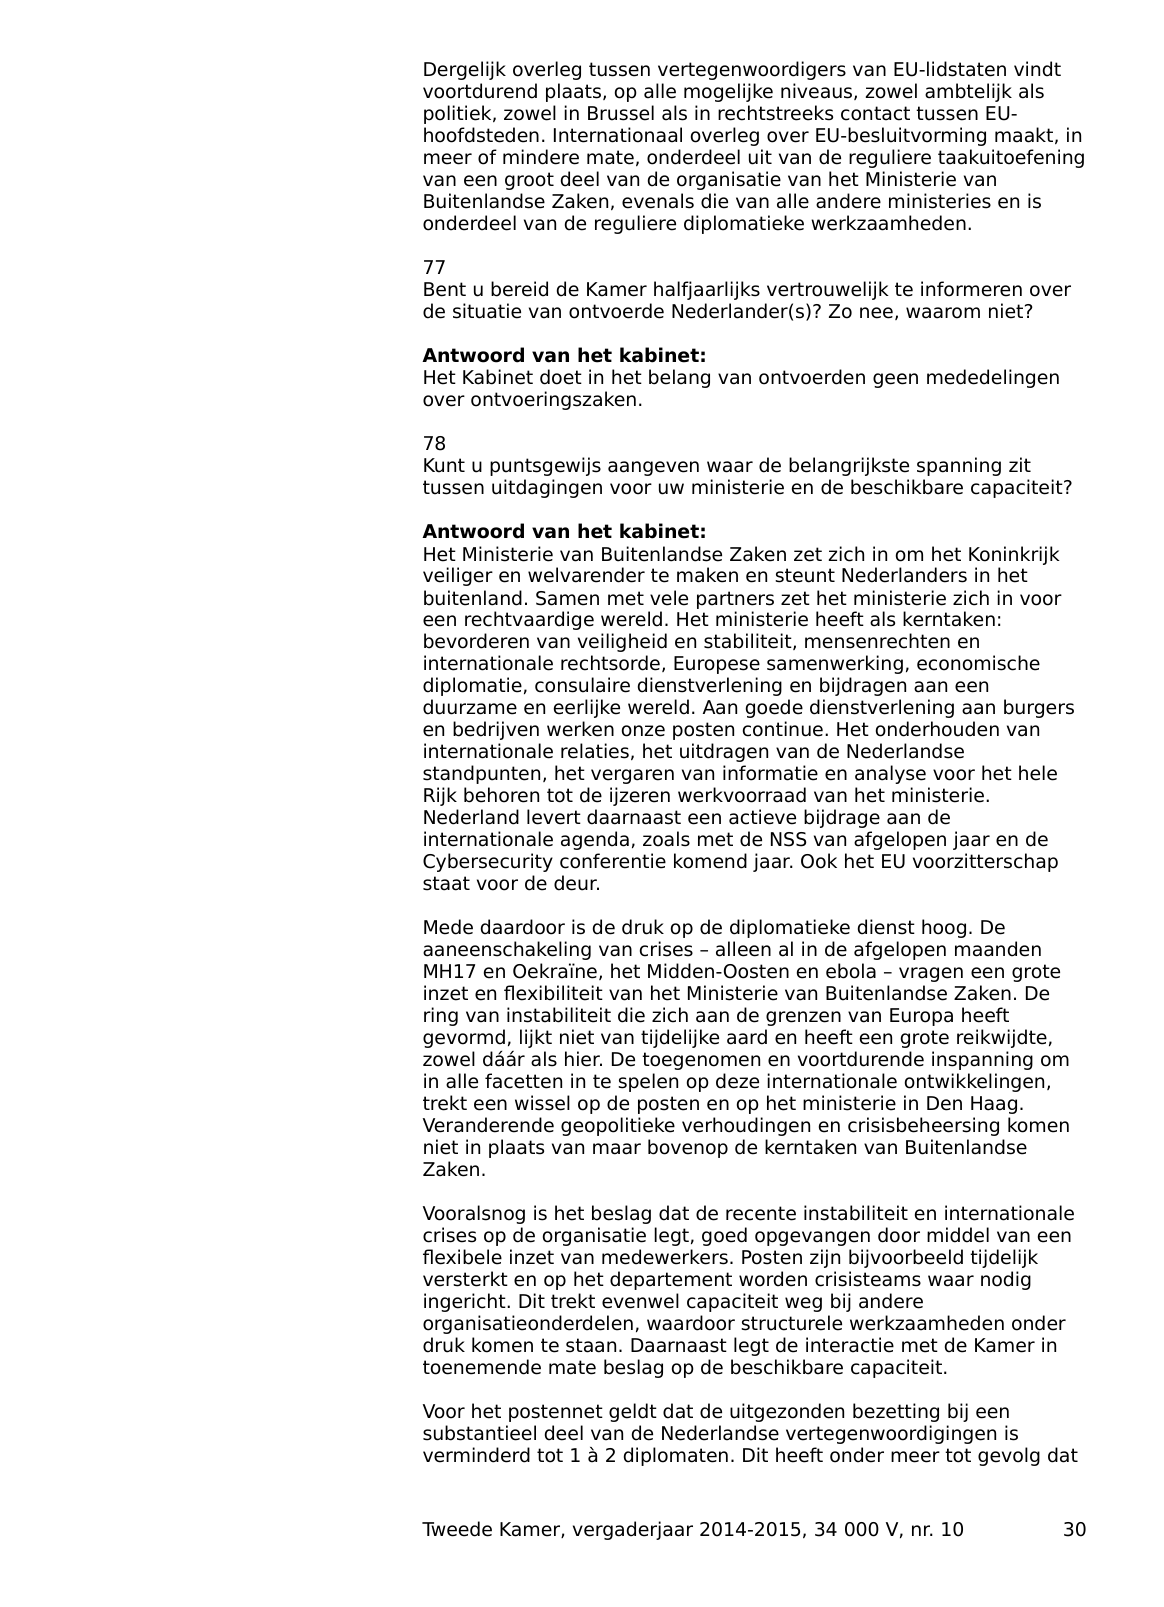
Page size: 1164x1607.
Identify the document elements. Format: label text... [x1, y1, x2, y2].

text Vooralsnog is het beslag dat de recente instabiliteit en internationale crises op de organisatie legt, goed opgevangen door middel van een flexibele inzet van medewerkers. Posten zijn bijvoorbeeld tijdelijk versterkt en op het departement worden crisisteams waar nodig ingericht. Dit trekt evenwel capaciteit weg bij andere organisatieonderdelen, waardoor structurele werkzaamheden onder druk komen te staan. Daarnaast legt de interactie met de Kamer in toenemende mate beslag op de beschikbare capaciteit. [422, 1203, 1087, 1379]
text Mede daardoor is de druk op de diplomatieke dienst hoog. De aaneenschakeling van crises – alleen al in de afgelopen maanden MH17 en Oekraïne, het Midden-Oosten en ebola – vragen een grote inzet en flexibiliteit van het Ministerie van Buitenlandse Zaken. De ring van instabiliteit die zich aan de grenzen van Europa heeft gevormd, lijkt niet van tijdelijke aard en heeft een grote reikwijdte, zowel dáár als hier. De toegenomen en voortdurende inspanning om in alle facetten in te spelen op deze internationale ontwikkelingen, trekt een wissel op de posten en op het ministerie in Den Haag. Veranderende geopolitieke verhoudingen en crisisbeheersing komen niet in plaats van maar bovenop de kerntaken van Buitenlandse Zaken. [422, 917, 1087, 1181]
text Antwoord van het kabinet: [422, 521, 1087, 543]
text Het Ministerie van Buitenlandse Zaken zet zich in om het Koninkrijk veiliger en welvarender te maken en steunt Nederlanders in het buitenland. Samen met vele partners zet het ministerie zich in voor een rechtvaardige wereld. Het ministerie heeft als kerntaken: bevorderen van veiligheid en stabiliteit, mensenrechten en internationale rechtsorde, Europese samenwerking, economische diplomatie, consulaire dienstverlening en bijdragen aan een duurzame en eerlijke wereld. Aan goede dienstverlening aan burgers en bedrijven werken onze posten continue. Het onderhouden van internationale relaties, het uitdragen van de Nederlandse standpunten, het vergaren van informatie en analyse voor het hele Rijk behoren tot de ijzeren werkvoorraad van het ministerie. Nederland levert daarnaast een actieve bijdrage aan de internationale agenda, zoals met de NSS van afgelopen jaar en de Cybersecurity conferentie komend jaar. Ook het EU voorzitterschap staat voor de deur. [422, 543, 1087, 895]
text Voor het postennet geldt dat de uitgezonden bezetting bij een substantieel deel van de Nederlandse vertegenwoordigingen is verminderd tot 1 à 2 diplomaten. Dit heeft onder meer tot gevolg dat [422, 1401, 1087, 1467]
text 77 [422, 257, 1087, 279]
text Het Kabinet doet in het belang van ontvoerden geen mededelingen over ontvoeringszaken. [422, 367, 1087, 411]
text Kunt u puntsgewijs aangeven waar de belangrijkste spanning zit tussen uitdagingen voor uw ministerie en de beschikbare capaciteit? [422, 455, 1087, 499]
text Dergelijk overleg tussen vertegenwoordigers van EU-lidstaten vindt voortdurend plaats, op alle mogelijke niveaus, zowel ambtelijk als politiek, zowel in Brussel als in rechtstreeks contact tussen EU-hoofdsteden. Internationaal overleg over EU-besluitvorming maakt, in meer of mindere mate, onderdeel uit van de reguliere taakuitoefening van een groot deel van de organisatie van het Ministerie van Buitenlandse Zaken, evenals die van alle andere ministeries en is onderdeel van de reguliere diplomatieke werkzaamheden. [422, 59, 1087, 235]
text 78 [422, 433, 1087, 455]
text Antwoord van het kabinet: [422, 345, 1087, 367]
text Bent u bereid de Kamer halfjaarlijks vertrouwelijk te informeren over de situatie van ontvoerde Nederlander(s)? Zo nee, waarom niet? [422, 279, 1087, 323]
